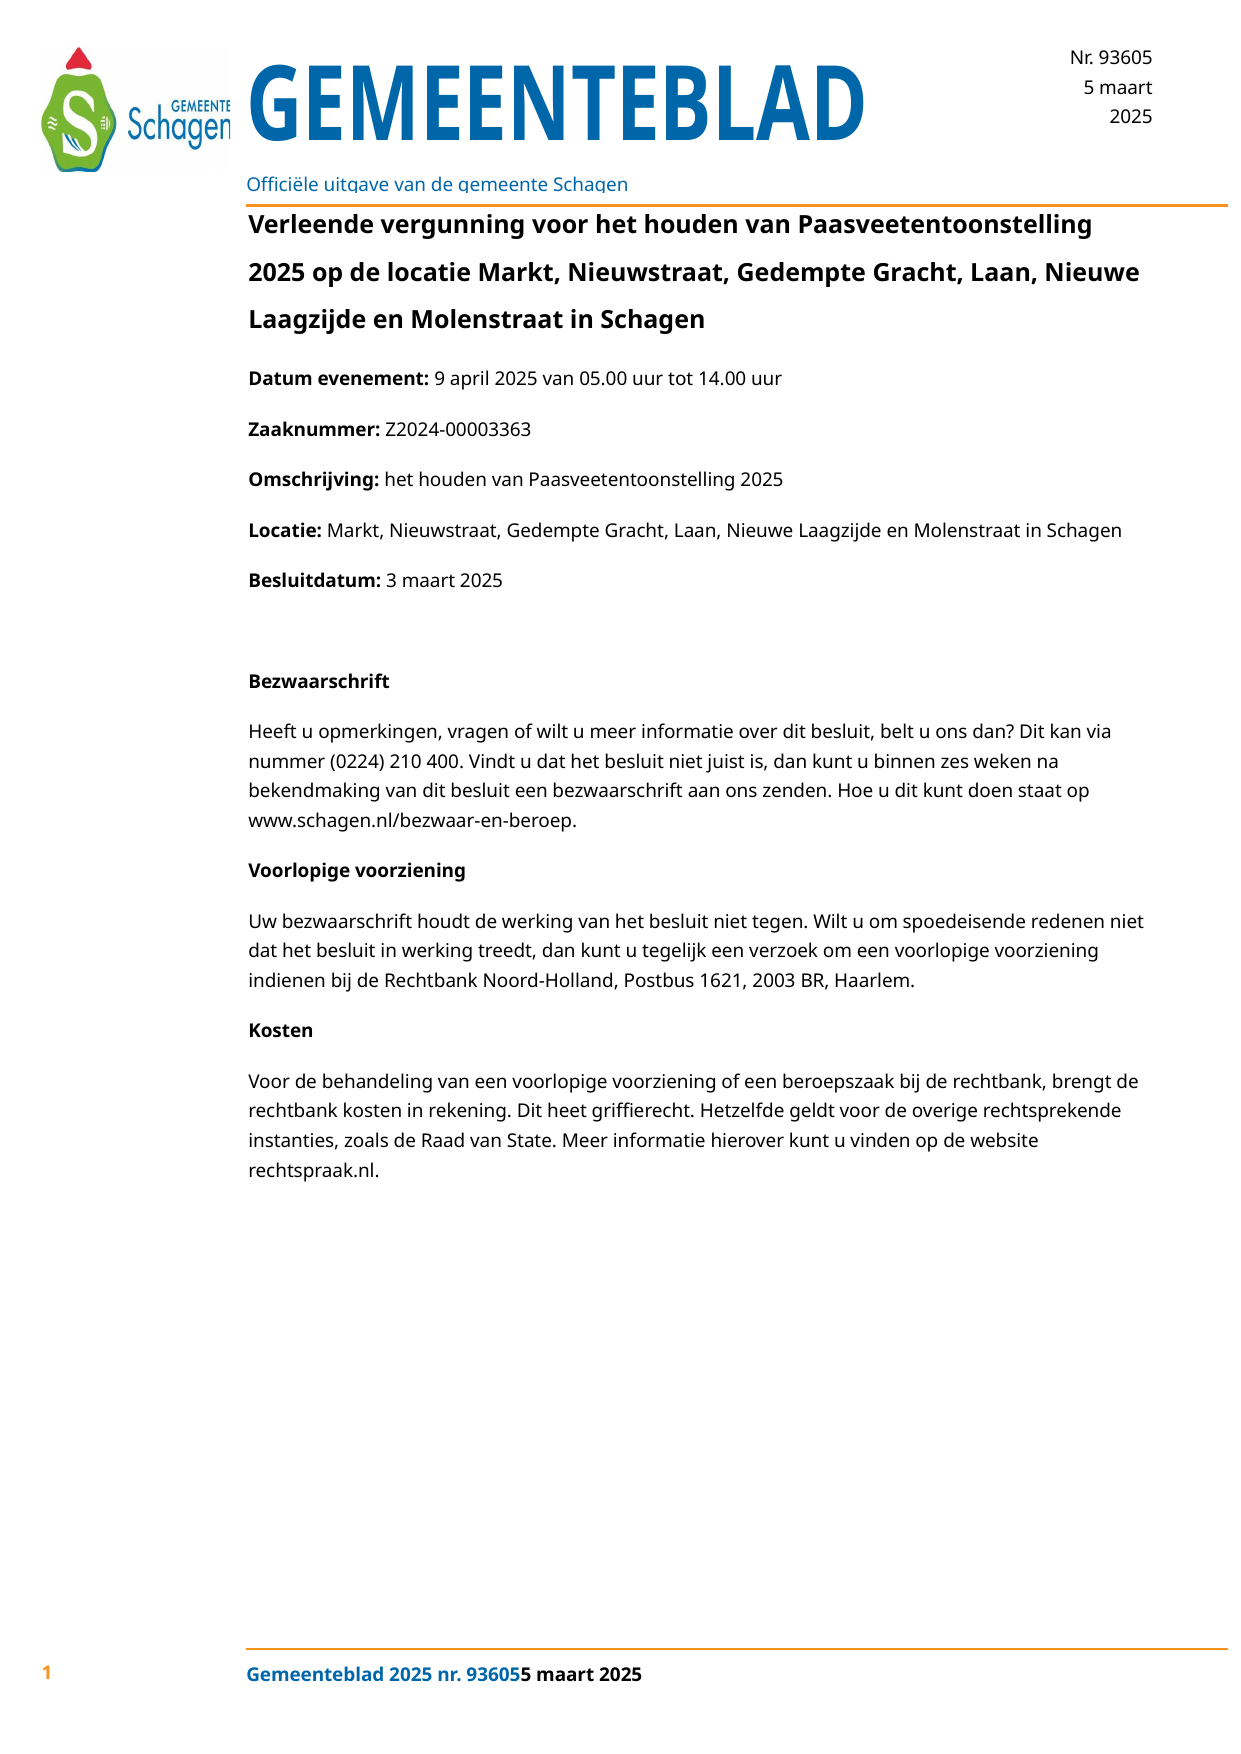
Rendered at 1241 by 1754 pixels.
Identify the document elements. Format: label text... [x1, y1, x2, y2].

text Bezwaarschrift [248, 668, 1152, 694]
text Uw bezwaarschrift houdt de werking van het besluit niet tegen. Wilt u om spoedeisende redenen niet dat het besluit in werking treedt, dan kunt u tegelijk een verzoek om een voorlopige voorziening indienen bij de Rechtbank Noord-Holland, Postbus 1621, 2003 BR, Haarlem. [248, 908, 1152, 993]
text Omschrijving: het houden van Paasveetentoonstelling 2025 [248, 466, 1152, 492]
text Locatie: Markt, Nieuwstraat, Gedempte Gracht, Laan, Nieuwe Laagzijde en Molenstraat in Schagen [248, 517, 1152, 542]
text Datum evenement: 9 april 2025 van 05.00 uur tot 14.00 uur [248, 366, 1152, 391]
text Besluitdatum: 3 maart 2025 [248, 567, 1152, 593]
text Voor de behandeling van een voorlopige voorziening of een beroepszaak bij de rechtbank, brengt de rechtbank kosten in rekening. Dit heet griffierecht. Hetzelfde geldt voor de overige rechtsprekende instanties, zoals de Raad van State. Meer informatie hierover kunt u vinden op de website rechtspraak.nl. [248, 1068, 1152, 1182]
text Voorlopige voorziening [248, 858, 1152, 883]
picture [41, 47, 231, 172]
text Heeft u opmerkingen, vragen of wilt u meer informatie over dit besluit, belt u ons dan? Dit kan via nummer (0224) 210 400. Vindt u dat het besluit niet juist is, dan kunt u binnen zes weken na bekendmaking van dit besluit een bezwaarschrift aan ons zenden. Hoe u dit kunt doen staat op www.schagen.nl/bezwaar-en-beroep. [248, 718, 1152, 833]
text Kosten [248, 1018, 1152, 1043]
text Verleende vergunning voor het houden van Paasveetentoonstelling 2025 op de locatie Markt, Nieuwstraat, Gedempte Gracht, Laan, Nieuwe Laagzijde en Molenstraat in Schagen [248, 207, 1152, 336]
text Zaaknummer: Z2024-00003363 [248, 416, 1152, 442]
